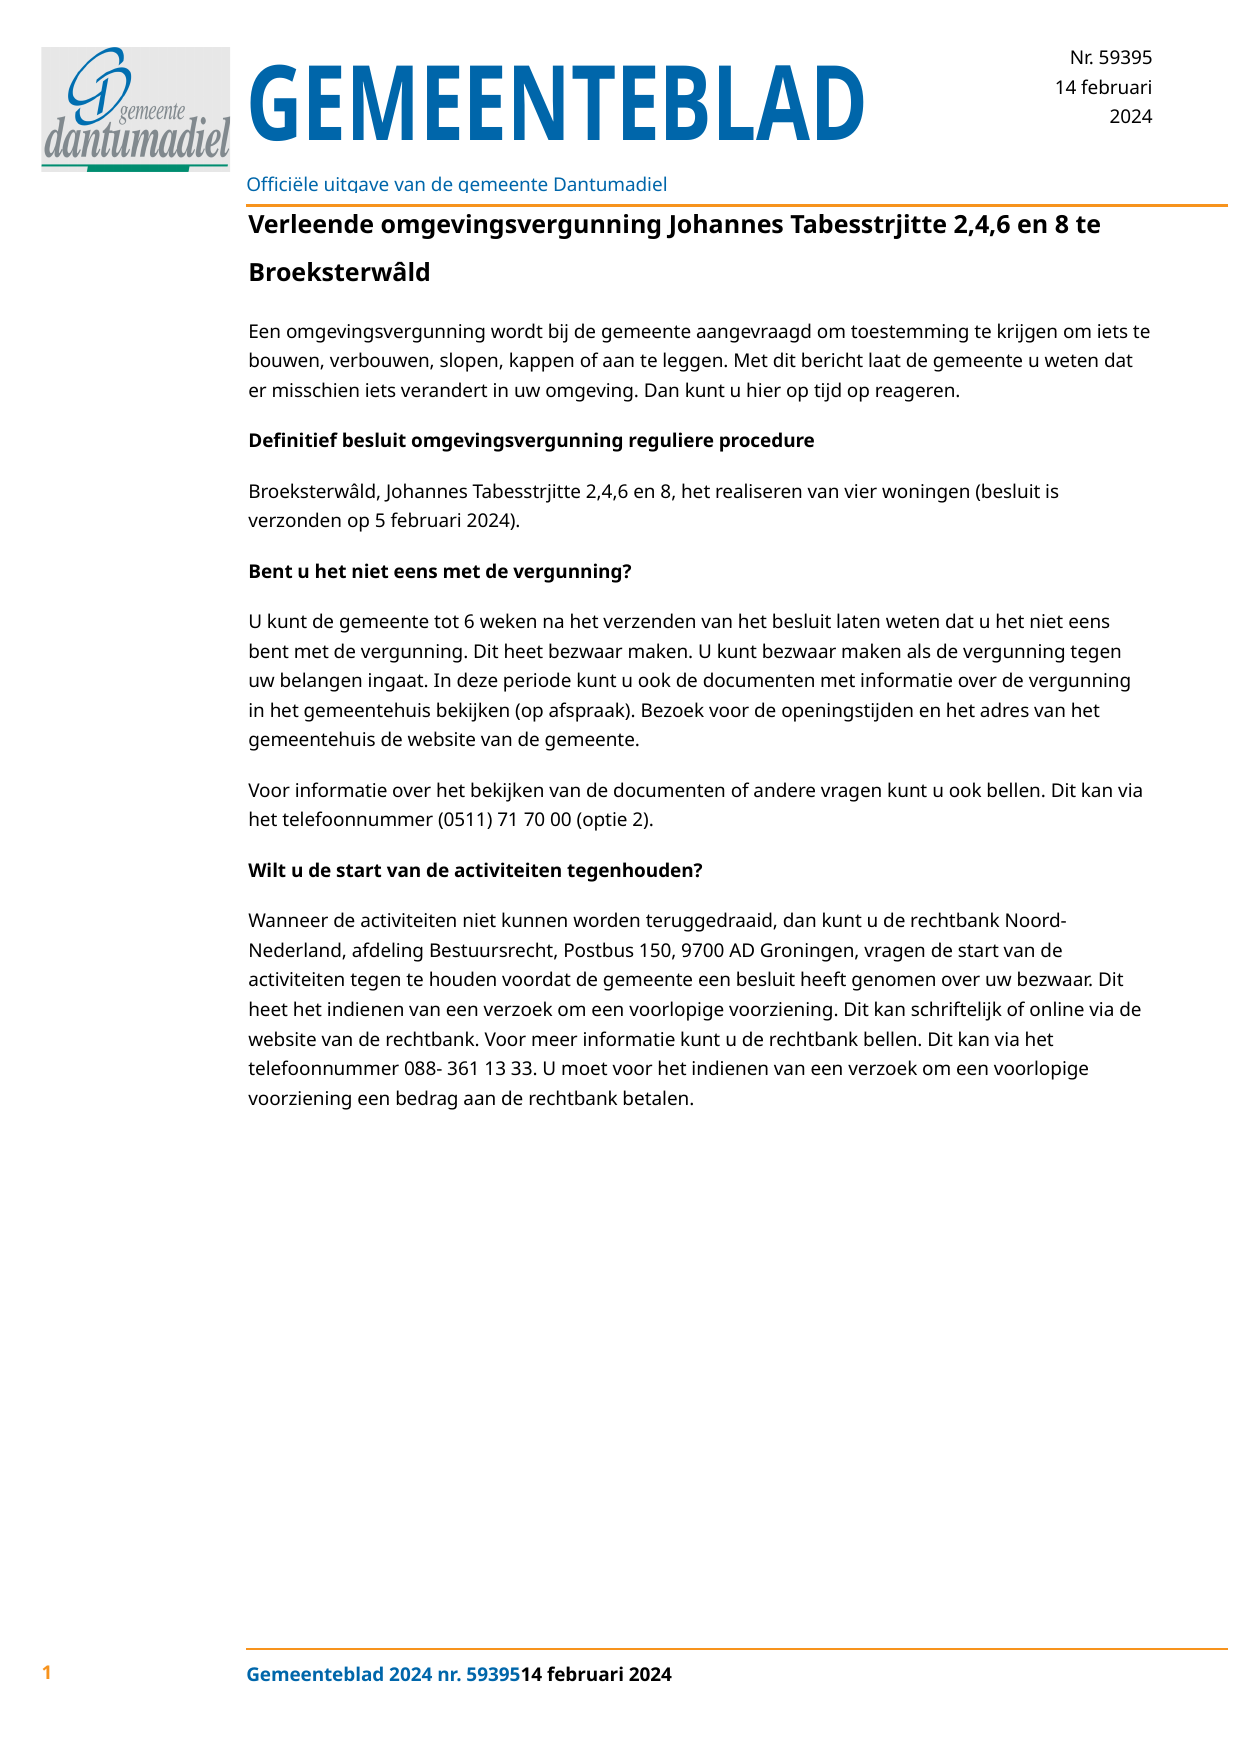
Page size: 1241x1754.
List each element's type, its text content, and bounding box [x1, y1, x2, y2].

text Bent u het niet eens met de vergunning? [248, 558, 1152, 584]
text Voor informatie over het bekijken van de documenten of andere vragen kunt u ook bellen. Dit kan via het telefoonnummer (0511) 71 70 00 (optie 2). [248, 777, 1152, 832]
text Een omgevingsvergunning wordt bij de gemeente aangevraagd om toestemming te krijgen om iets te bouwen, verbouwen, slopen, kappen of aan te leggen. Met dit bericht laat de gemeente u weten dat er misschien iets verandert in uw omgeving. Dan kunt u hier op tijd op reageren. [248, 318, 1152, 403]
text Broeksterwâld, Johannes Tabesstrjitte 2,4,6 en 8, het realiseren van vier woningen (besluit is verzonden op 5 februari 2024). [248, 478, 1152, 533]
text Wilt u de start van de activiteiten tegenhouden? [248, 857, 1152, 883]
text Definitief besluit omgevingsvergunning reguliere procedure [248, 427, 1152, 453]
text Verleende omgevingsvergunning Johannes Tabesstrjitte 2,4,6 en 8 te Broeksterwâld [248, 207, 1152, 288]
text U kunt de gemeente tot 6 weken na het verzenden van het besluit laten weten dat u het niet eens bent met de vergunning. Dit heet bezwaar maken. U kunt bezwaar maken als de vergunning tegen uw belangen ingaat. In deze periode kunt u ook de documenten met informatie over de vergunning in het gemeentehuis bekijken (op afspraak). Bezoek voor de openingstijden en het adres van het gemeentehuis de website van de gemeente. [248, 608, 1152, 752]
text Wanneer de activiteiten niet kunnen worden teruggedraaid, dan kunt u de rechtbank Noord-Nederland, afdeling Bestuursrecht, Postbus 150, 9700 AD Groningen, vragen de start van de activiteiten tegen te houden voordat de gemeente een besluit heeft genomen over uw bezwaar. Dit heet het indienen van een verzoek om een voorlopige voorziening. Dit kan schriftelijk of online via de website van de rechtbank. Voor meer informatie kunt u de rechtbank bellen. Dit kan via het telefoonnummer 088- 361 13 33. U moet voor het indienen van een verzoek om een voorlopige voorziening een bedrag aan de rechtbank betalen. [248, 907, 1152, 1111]
picture [41, 47, 231, 172]
